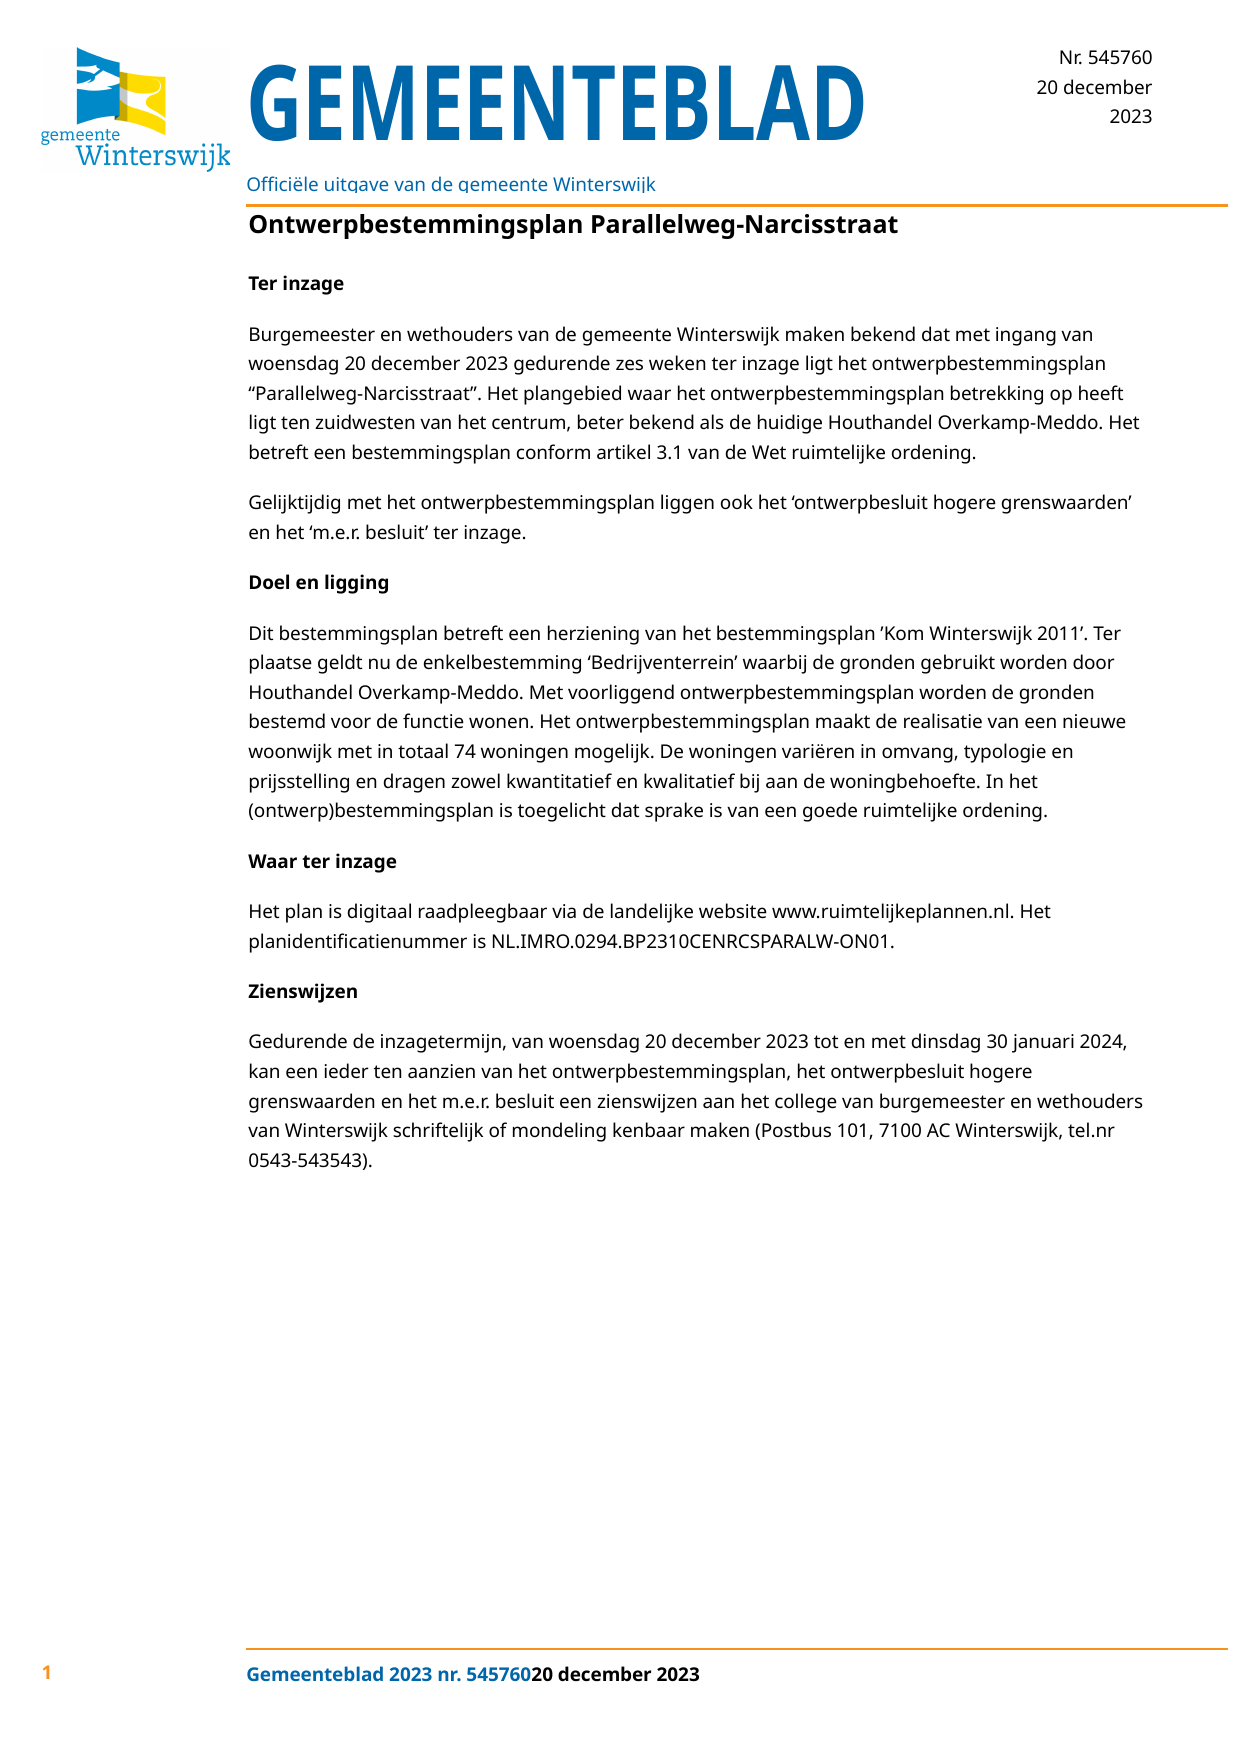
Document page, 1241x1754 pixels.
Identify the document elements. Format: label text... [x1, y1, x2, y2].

text Het plan is digitaal raadpleegbaar via de landelijke website www.ruimtelijkeplannen.nl. Het planidentificatienummer is NL.IMRO.0294.BP2310CENRCSPARALW-ON01. [248, 898, 1152, 953]
text Ontwerpbestemmingsplan Parallelweg-Narcisstraat [248, 207, 1152, 241]
text Gelijktijdig met het ontwerpbestemmingsplan liggen ook het ‘ontwerpbesluit hogere grenswaarden’ en het ‘m.e.r. besluit’ ter inzage. [248, 489, 1152, 545]
picture [225, 153, 231, 162]
picture [41, 47, 231, 172]
text Burgemeester en wethouders van de gemeente Winterswijk maken bekend dat met ingang van woensdag 20 december 2023 gedurende zes weken ter inzage ligt het ontwerpbestemmingsplan “Parallelweg-Narcisstraat”. Het plangebied waar het ontwerpbestemmingsplan betrekking op heeft ligt ten zuidwesten van het centrum, beter bekend als de huidige Houthandel Overkamp-Meddo. Het betreft een bestemmingsplan conform artikel 3.1 van de Wet ruimtelijke ordening. [248, 321, 1152, 465]
text Doel en ligging [248, 569, 1152, 595]
text Zienswijzen [248, 978, 1152, 1004]
text Gedurende de inzagetermijn, van woensdag 20 december 2023 tot en met dinsdag 30 januari 2024, kan een ieder ten aanzien van het ontwerpbestemmingsplan, het ontwerpbesluit hogere grenswaarden en het m.e.r. besluit een zienswijzen aan het college van burgemeester en wethouders van Winterswijk schriftelijk of mondeling kenbaar maken (Postbus 101, 7100 AC Winterswijk, tel.nr 0543-543543). [248, 1029, 1152, 1173]
text Ter inzage [248, 270, 1152, 296]
text Dit bestemmingsplan betreft een herziening van het bestemmingsplan ’Kom Winterswijk 2011’. Ter plaatse geldt nu de enkelbestemming ‘Bedrijventerrein’ waarbij de gronden gebruikt worden door Houthandel Overkamp-Meddo. Met voorliggend ontwerpbestemmingsplan worden de gronden bestemd voor de functie wonen. Het ontwerpbestemmingsplan maakt de realisatie van een nieuwe woonwijk met in totaal 74 woningen mogelijk. De woningen variëren in omvang, typologie en prijsstelling en dragen zowel kwantitatief en kwalitatief bij aan de woningbehoefte. In het (ontwerp)bestemmingsplan is toegelicht dat sprake is van een goede ruimtelijke ordening. [248, 620, 1152, 823]
text Waar ter inzage [248, 848, 1152, 873]
